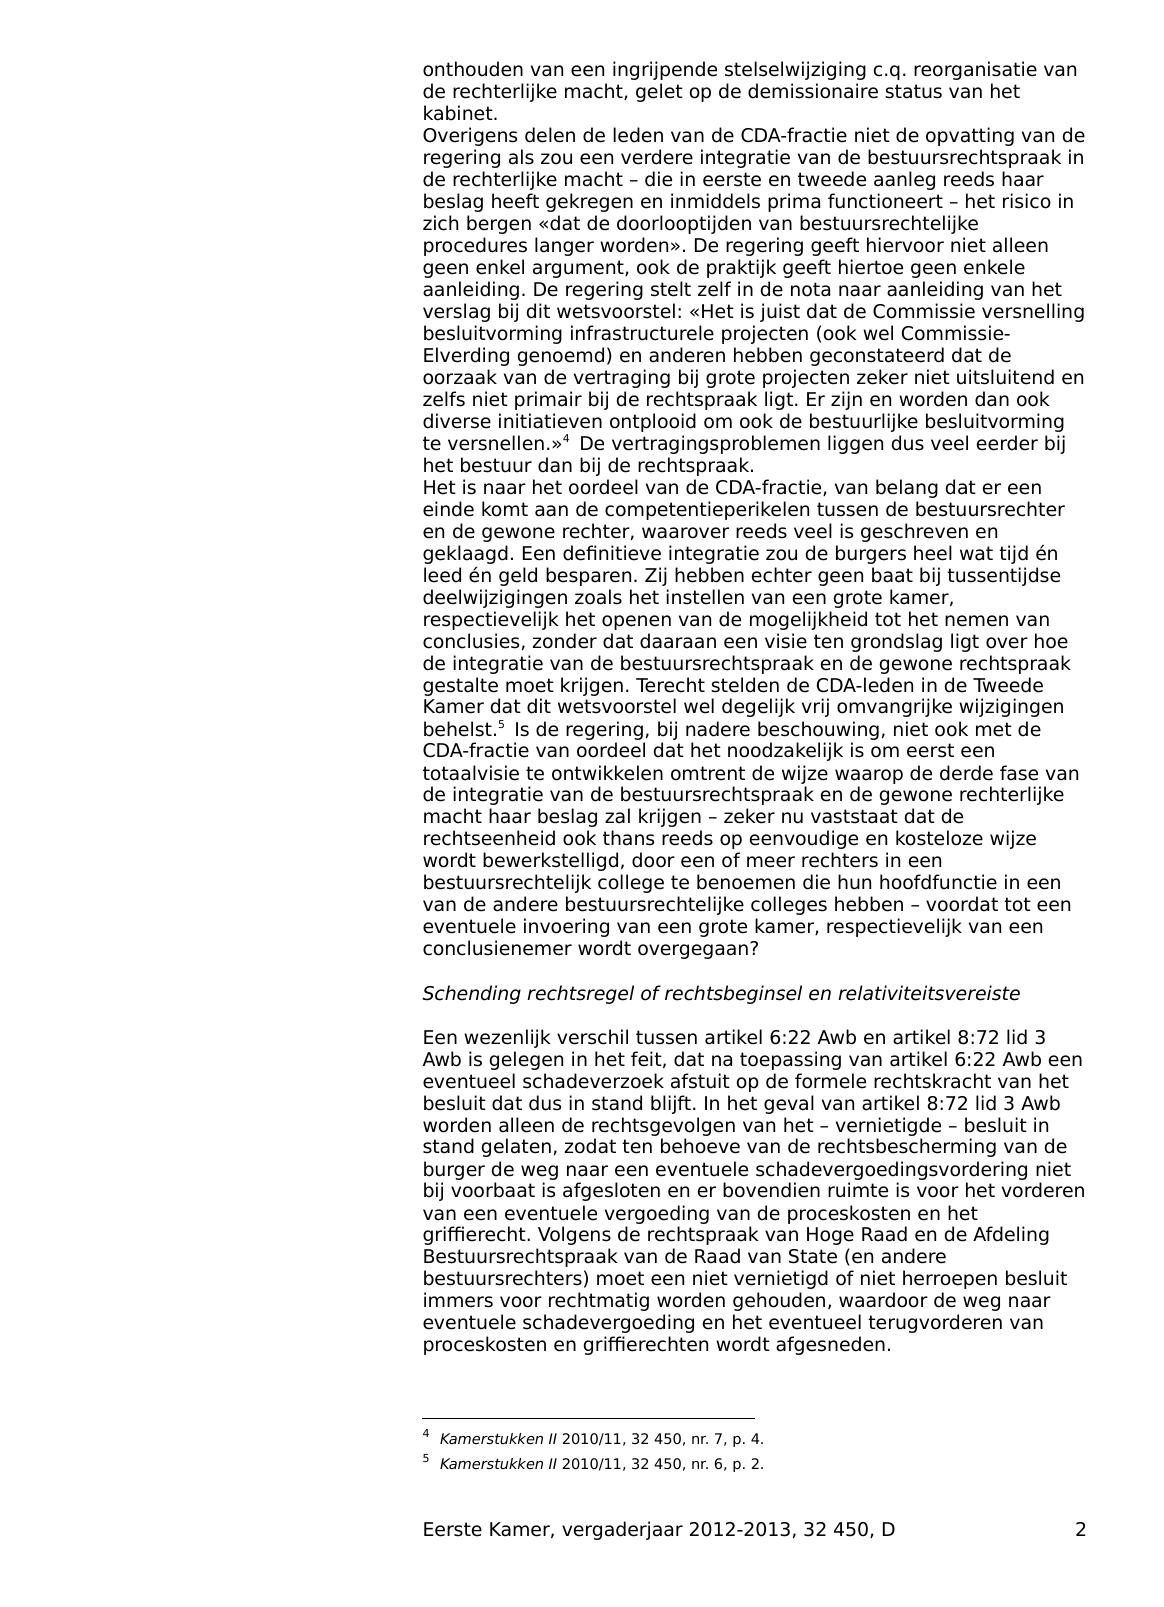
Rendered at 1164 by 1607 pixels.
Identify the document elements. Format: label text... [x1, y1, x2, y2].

text Overigens delen de leden van de CDA-fractie niet de opvatting van de regering als zou een verdere integratie van de bestuursrechtspraak in de rechterlijke macht – die in eerste en tweede aanleg reeds haar beslag heeft gekregen en inmiddels prima functioneert – het risico in zich bergen «dat de doorlooptijden van bestuursrechtelijke procedures langer worden». De regering geeft hiervoor niet alleen geen enkel argument, ook de praktijk geeft hiertoe geen enkele aanleiding. De regering stelt zelf in de nota naar aanleiding van het verslag bij dit wetsvoorstel: «Het is juist dat de Commissie versnelling besluitvorming infrastructurele projecten (ook wel Commissie-Elverding genoemd) en anderen hebben geconstateerd dat de oorzaak van de vertraging bij grote projecten zeker niet uitsluitend en zelfs niet primair bij de rechtspraak ligt. Er zijn en worden dan ook diverse initiatieven ontplooid om ook de bestuurlijke besluitvorming te versnellen.» De vertragingsproblemen liggen dus veel eerder bij het bestuur dan bij de rechtspraak. [422, 125, 1087, 477]
text Kamerstukken II 2010/11, 32 450, nr. 7, p. 4. [422, 1427, 1087, 1449]
subtitle Schending rechtsregel of rechtsbeginsel en relativiteitsvereiste [422, 982, 1087, 1004]
text Een wezenlijk verschil tussen artikel 6:22 Awb en artikel 8:72 lid 3 Awb is gelegen in het feit, dat na toepassing van artikel 6:22 Awb een eventueel schadeverzoek afstuit op de formele rechtskracht van het besluit dat dus in stand blijft. In het geval van artikel 8:72 lid 3 Awb worden alleen de rechtsgevolgen van het – vernietigde – besluit in stand gelaten, zodat ten behoeve van de rechtsbescherming van de burger de weg naar een eventuele schadevergoedingsvordering niet bij voorbaat is afgesloten en er bovendien ruimte is voor het vorderen van een eventuele vergoeding van de proceskosten en het griffierecht. Volgens de rechtspraak van Hoge Raad en de Afdeling Bestuursrechtspraak van de Raad van State (en andere bestuursrechters) moet een niet vernietigd of niet herroepen besluit immers voor rechtmatig worden gehouden, waardoor de weg naar eventuele schadevergoeding en het eventueel terugvorderen van proceskosten en griffierechten wordt afgesneden. [422, 1027, 1087, 1356]
text Kamerstukken II 2010/11, 32 450, nr. 6, p. 2. [422, 1452, 1087, 1474]
text Het is naar het oordeel van de CDA-fractie, van belang dat er een einde komt aan de competentieperikelen tussen de bestuursrechter en de gewone rechter, waarover reeds veel is geschreven en geklaagd. Een definitieve integratie zou de burgers heel wat tijd én leed én geld besparen. Zij hebben echter geen baat bij tussentijdse deelwijzigingen zoals het instellen van een grote kamer, respectievelijk het openen van de mogelijkheid tot het nemen van conclusies, zonder dat daaraan een visie ten grondslag ligt over hoe de integratie van de bestuursrechtspraak en de gewone rechtspraak gestalte moet krijgen. Terecht stelden de CDA-leden in de Tweede Kamer dat dit wetsvoorstel wel degelijk vrij omvangrijke wijzigingen behelst. Is de regering, bij nadere beschouwing, niet ook met de CDA-fractie van oordeel dat het noodzakelijk is om eerst een totaalvisie te ontwikkelen omtrent de wijze waarop de derde fase van de integratie van de bestuursrechtspraak en de gewone rechterlijke macht haar beslag zal krijgen – zeker nu vaststaat dat de rechtseenheid ook thans reeds op eenvoudige en kosteloze wijze wordt bewerkstelligd, door een of meer rechters in een bestuursrechtelijk college te benoemen die hun hoofdfunctie in een van de andere bestuursrechtelijke colleges hebben – voordat tot een eventuele invoering van een grote kamer, respectievelijk van een conclusienemer wordt overgegaan? [422, 477, 1087, 960]
text onthouden van een ingrijpende stelselwijziging c.q. reorganisatie van de rechterlijke macht, gelet op de demissionaire status van het kabinet. [422, 59, 1087, 125]
